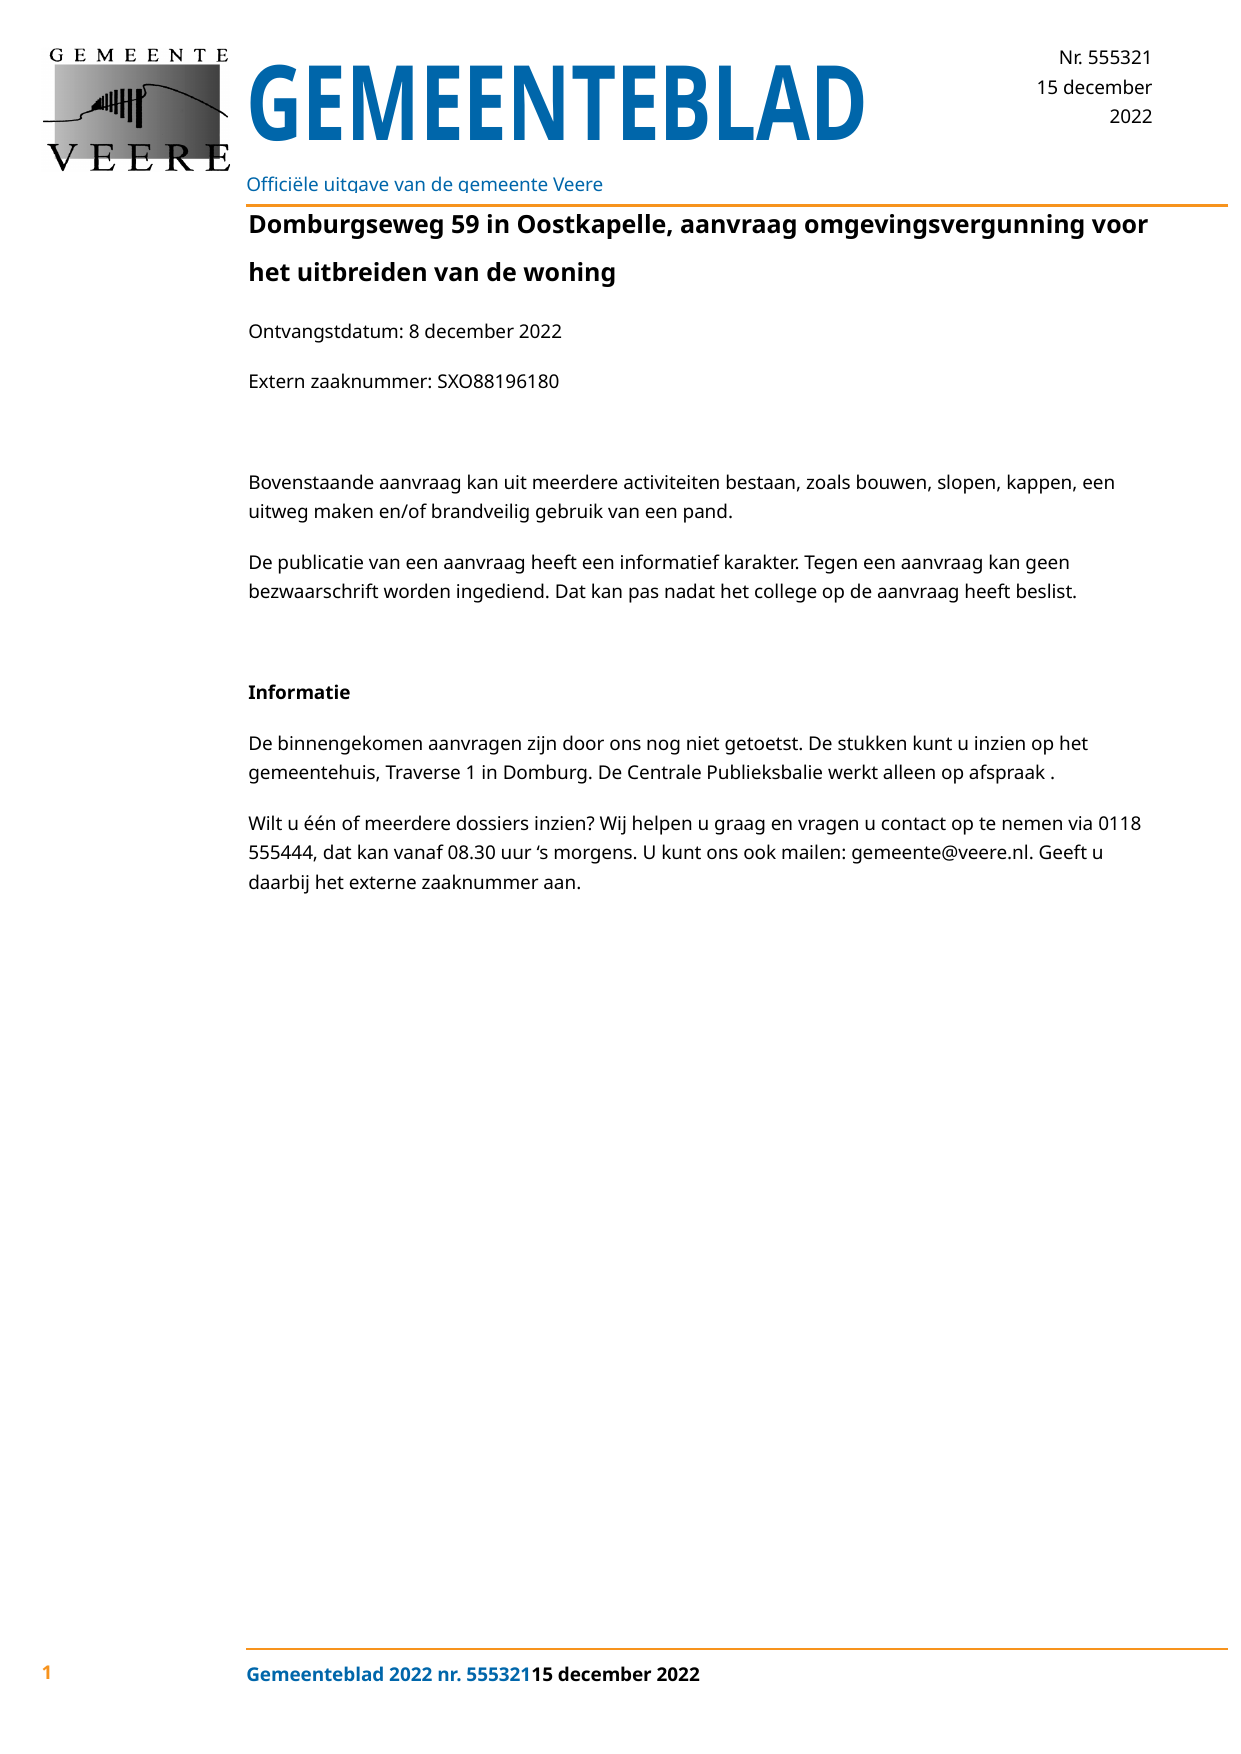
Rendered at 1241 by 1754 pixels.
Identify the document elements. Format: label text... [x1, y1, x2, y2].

text Extern zaaknummer: SXO88196180 [248, 368, 1152, 394]
text De publicatie van een aanvraag heeft een informatief karakter. Tegen een aanvraag kan geen bezwaarschrift worden ingediend. Dat kan pas nadat het college op de aanvraag heeft beslist. [248, 549, 1152, 604]
text De binnengekomen aanvragen zijn door ons nog niet getoetst. De stukken kunt u inzien op het gemeentehuis, Traverse 1 in Domburg. De Centrale Publieksbalie werkt alleen op afspraak . [248, 730, 1152, 785]
text Bovenstaande aanvraag kan uit meerdere activiteiten bestaan, zoals bouwen, slopen, kappen, een uitweg maken en/of brandveilig gebruik van een pand. [248, 469, 1152, 524]
text Informatie [248, 679, 1152, 705]
text Domburgseweg 59 in Oostkapelle, aanvraag omgevingsvergunning voor het uitbreiden van de woning [248, 207, 1152, 288]
text Wilt u één of meerdere dossiers inzien? Wij helpen u graag en vragen u contact op te nemen via 0118 555444, dat kan vanaf 08.30 uur ‘s morgens. U kunt ons ook mailen: gemeente@veere.nl. Geeft u daarbij het externe zaaknummer aan. [248, 810, 1152, 895]
text Ontvangstdatum: 8 december 2022 [248, 318, 1152, 344]
picture [41, 47, 231, 172]
